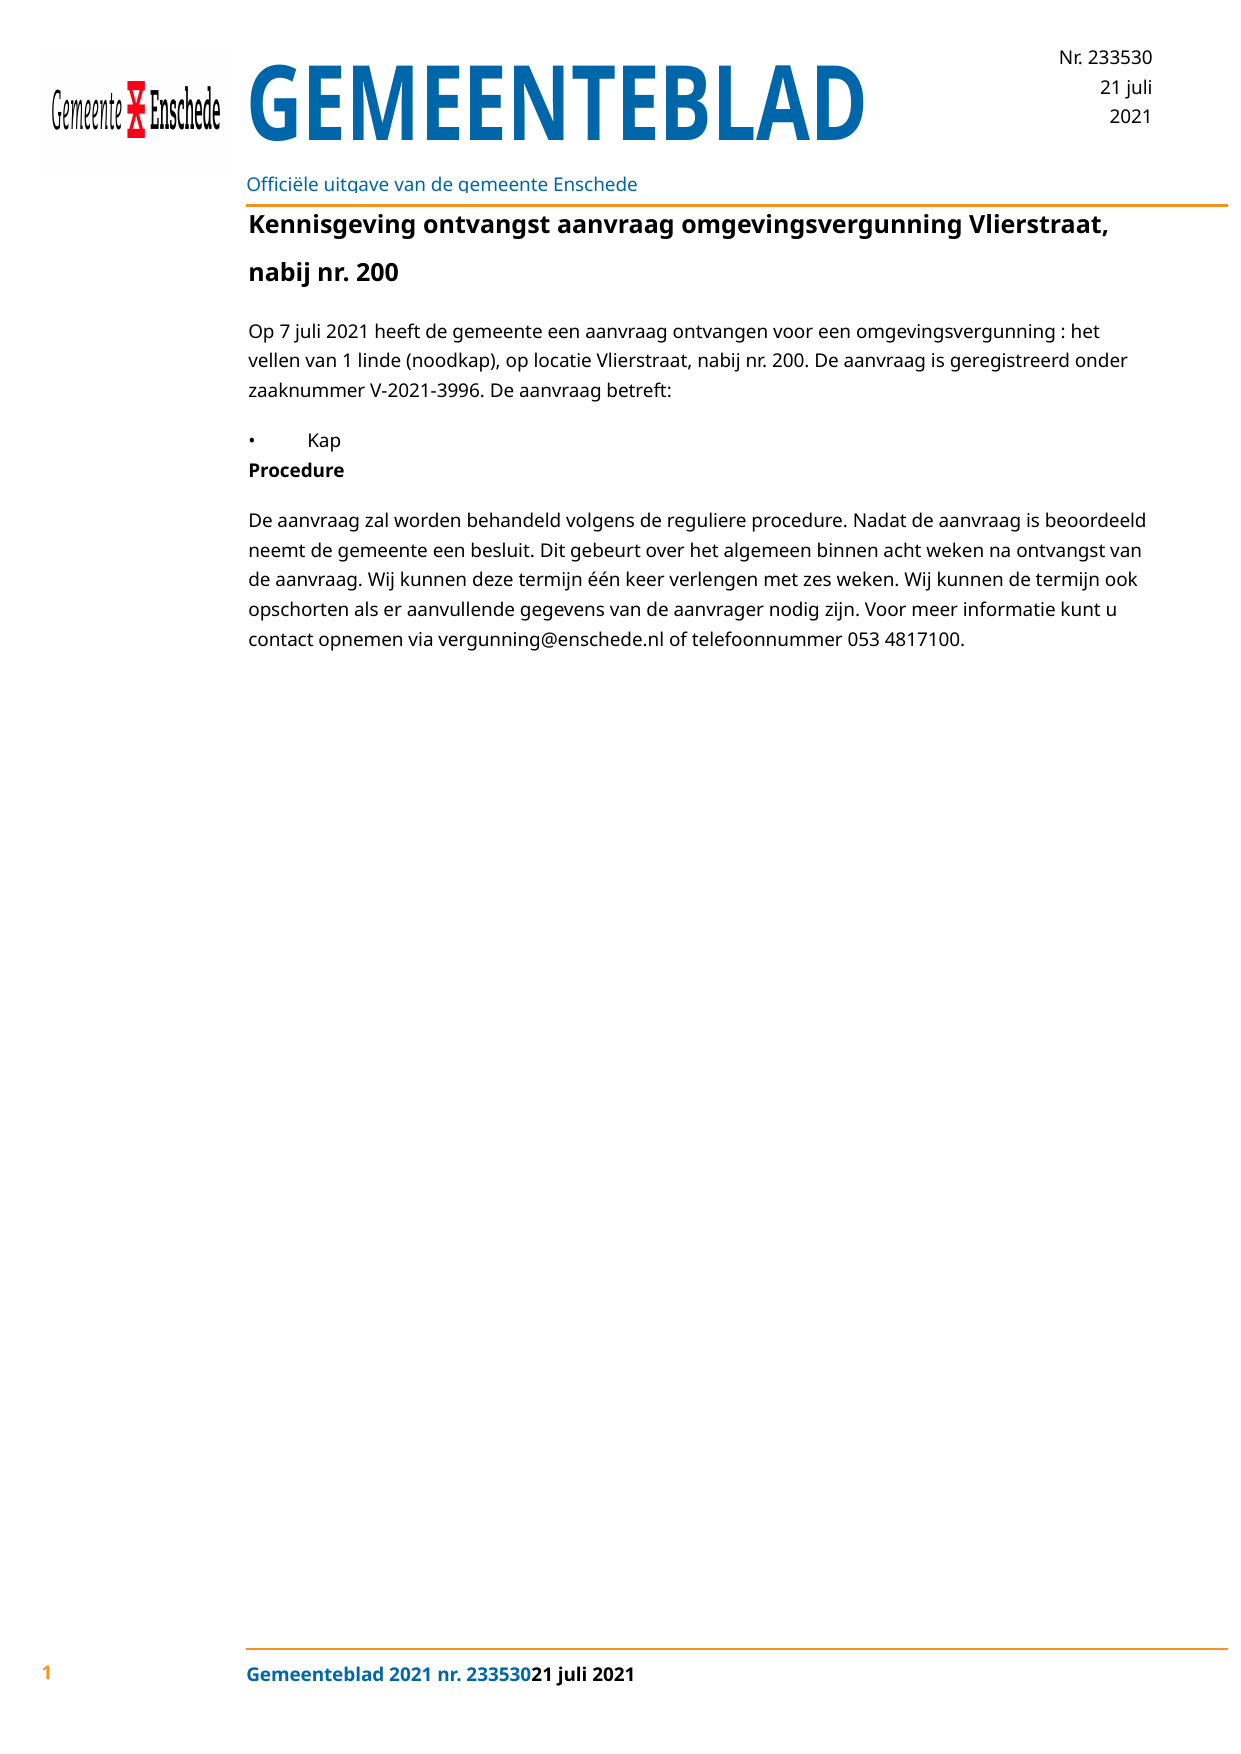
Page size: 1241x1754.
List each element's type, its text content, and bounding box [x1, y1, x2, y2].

text Op 7 juli 2021 heeft de gemeente een aanvraag ontvangen voor een omgevingsvergunning : het vellen van 1 linde (noodkap), op locatie Vlierstraat, nabij nr. 200. De aanvraag is geregistreerd onder zaaknummer V-2021-3996. De aanvraag betreft: [248, 318, 1152, 403]
text De aanvraag zal worden behandeld volgens de reguliere procedure. Nadat de aanvraag is beoordeeld neemt de gemeente een besluit. Dit gebeurt over het algemeen binnen acht weken na ontvangst van de aanvraag. Wij kunnen deze termijn één keer verlengen met zes weken. Wij kunnen de termijn ook opschorten als er aanvullende gegevens van de aanvrager nodig zijn. Voor meer informatie kunt u contact opnemen via vergunning@enschede.nl of telefoonnummer 053 4817100. [248, 507, 1152, 652]
picture [41, 47, 231, 172]
list Kap [248, 427, 1152, 453]
text Kennisgeving ontvangst aanvraag omgevingsvergunning Vlierstraat, nabij nr. 200 [248, 207, 1152, 288]
text Procedure [248, 457, 1152, 483]
